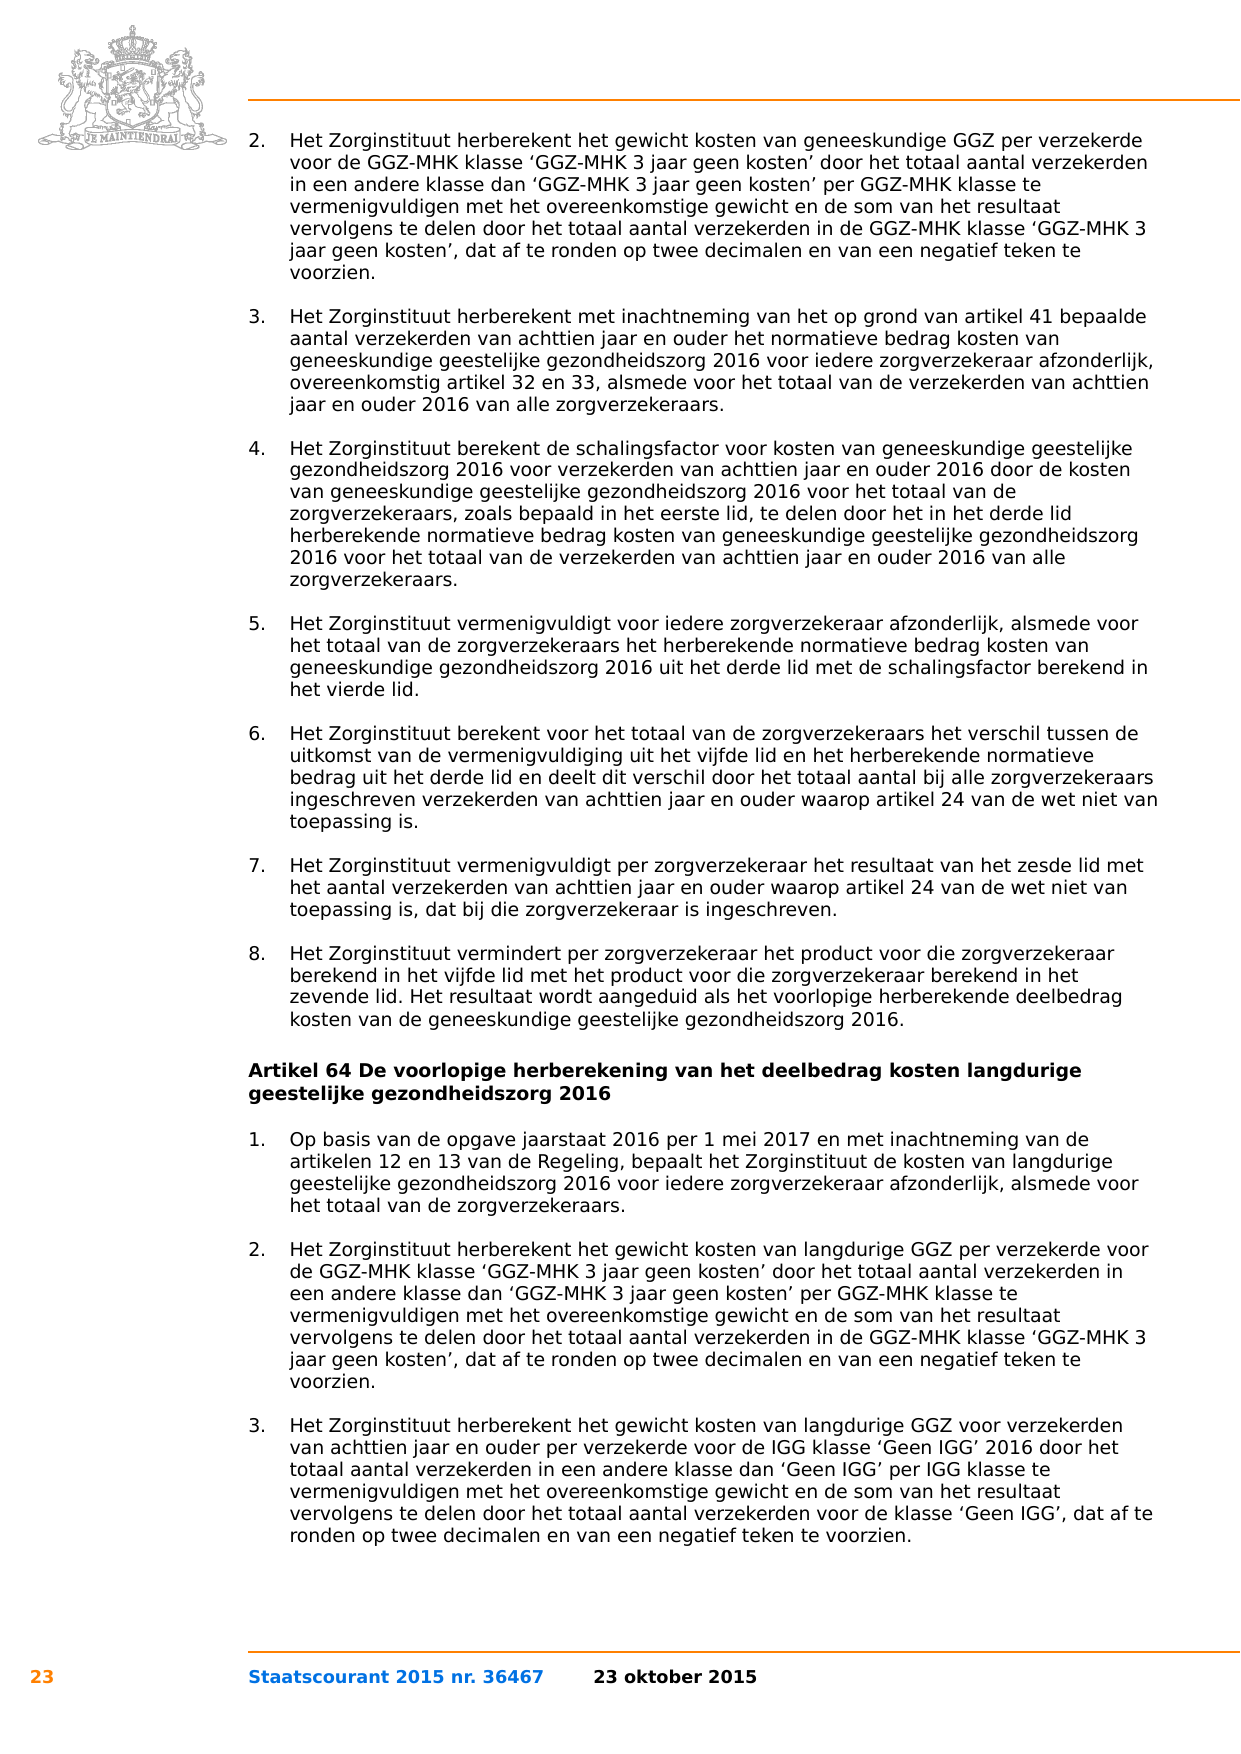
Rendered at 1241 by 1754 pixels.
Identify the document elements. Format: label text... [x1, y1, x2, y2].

text 7. Het Zorginstituut vermenigvuldigt per zorgverzekeraar het resultaat van het zesde lid met het aantal verzekerden van achttien jaar en ouder waarop artikel 24 van de wet niet van toepassing is, dat bij die zorgverzekeraar is ingeschreven. [248, 855, 1163, 921]
subtitle Artikel 64 De voorlopige herberekening van het deelbedrag kosten langdurige geestelijke gezondheidszorg 2016 [248, 1060, 1163, 1104]
text 6. Het Zorginstituut berekent voor het totaal van de zorgverzekeraars het verschil tussen de uitkomst van de vermenigvuldiging uit het vijfde lid en het herberekende normatieve bedrag uit het derde lid en deelt dit verschil door het totaal aantal bij alle zorgverzekeraars ingeschreven verzekerden van achttien jaar en ouder waarop artikel 24 van de wet niet van toepassing is. [248, 723, 1163, 833]
text 3. Het Zorginstituut herberekent met inachtneming van het op grond van artikel 41 bepaalde aantal verzekerden van achttien jaar en ouder het normatieve bedrag kosten van geneeskundige geestelijke gezondheidszorg 2016 voor iedere zorgverzekeraar afzonderlijk, overeenkomstig artikel 32 en 33, alsmede voor het totaal van de verzekerden van achttien jaar en ouder 2016 van alle zorgverzekeraars. [248, 306, 1163, 416]
text 4. Het Zorginstituut berekent de schalingsfactor voor kosten van geneeskundige geestelijke gezondheidszorg 2016 voor verzekerden van achttien jaar en ouder 2016 door de kosten van geneeskundige geestelijke gezondheidszorg 2016 voor het totaal van de zorgverzekeraars, zoals bepaald in het eerste lid, te delen door het in het derde lid herberekende normatieve bedrag kosten van geneeskundige geestelijke gezondheidszorg 2016 voor het totaal van de verzekerden van achttien jaar en ouder 2016 van alle zorgverzekeraars. [248, 437, 1163, 591]
text 3. Het Zorginstituut herberekent het gewicht kosten van langdurige GGZ voor verzekerden van achttien jaar en ouder per verzekerde voor de IGG klasse ‘Geen IGG’ 2016 door het totaal aantal verzekerden in een andere klasse dan ‘Geen IGG’ per IGG klasse te vermenigvuldigen met het overeenkomstige gewicht en de som van het resultaat vervolgens te delen door het totaal aantal verzekerden voor de klasse ‘Geen IGG’, dat af te ronden op twee decimalen en van een negatief teken te voorzien. [248, 1415, 1163, 1547]
text 8. Het Zorginstituut vermindert per zorgverzekeraar het product voor die zorgverzekeraar berekend in het vijfde lid met het product voor die zorgverzekeraar berekend in het zevende lid. Het resultaat wordt aangeduid als het voorlopige herberekende deelbedrag kosten van de geneeskundige geestelijke gezondheidszorg 2016. [248, 942, 1163, 1030]
text 1. Op basis van de opgave jaarstaat 2016 per 1 mei 2017 en met inachtneming van de artikelen 12 en 13 van de Regeling, bepaalt het Zorginstituut de kosten van langdurige geestelijke gezondheidszorg 2016 voor iedere zorgverzekeraar afzonderlijk, alsmede voor het totaal van de zorgverzekeraars. [248, 1129, 1163, 1217]
text 5. Het Zorginstituut vermenigvuldigt voor iedere zorgverzekeraar afzonderlijk, alsmede voor het totaal van de zorgverzekeraars het herberekende normatieve bedrag kosten van geneeskundige gezondheidszorg 2016 uit het derde lid met de schalingsfactor berekend in het vierde lid. [248, 613, 1163, 701]
text 2. Het Zorginstituut herberekent het gewicht kosten van geneeskundige GGZ per verzekerde voor de GGZ-MHK klasse ‘GGZ-MHK 3 jaar geen kosten’ door het totaal aantal verzekerden in een andere klasse dan ‘GGZ-MHK 3 jaar geen kosten’ per GGZ-MHK klasse te vermenigvuldigen met het overeenkomstige gewicht en de som van het resultaat vervolgens te delen door het totaal aantal verzekerden in de GGZ-MHK klasse ‘GGZ-MHK 3 jaar geen kosten’, dat af te ronden op twee decimalen en van een negatief teken te voorzien. [248, 130, 1163, 284]
picture [38, 25, 227, 150]
text 2. Het Zorginstituut herberekent het gewicht kosten van langdurige GGZ per verzekerde voor de GGZ-MHK klasse ‘GGZ-MHK 3 jaar geen kosten’ door het totaal aantal verzekerden in een andere klasse dan ‘GGZ-MHK 3 jaar geen kosten’ per GGZ-MHK klasse te vermenigvuldigen met het overeenkomstige gewicht en de som van het resultaat vervolgens te delen door het totaal aantal verzekerden in de GGZ-MHK klasse ‘GGZ-MHK 3 jaar geen kosten’, dat af te ronden op twee decimalen en van een negatief teken te voorzien. [248, 1239, 1163, 1393]
